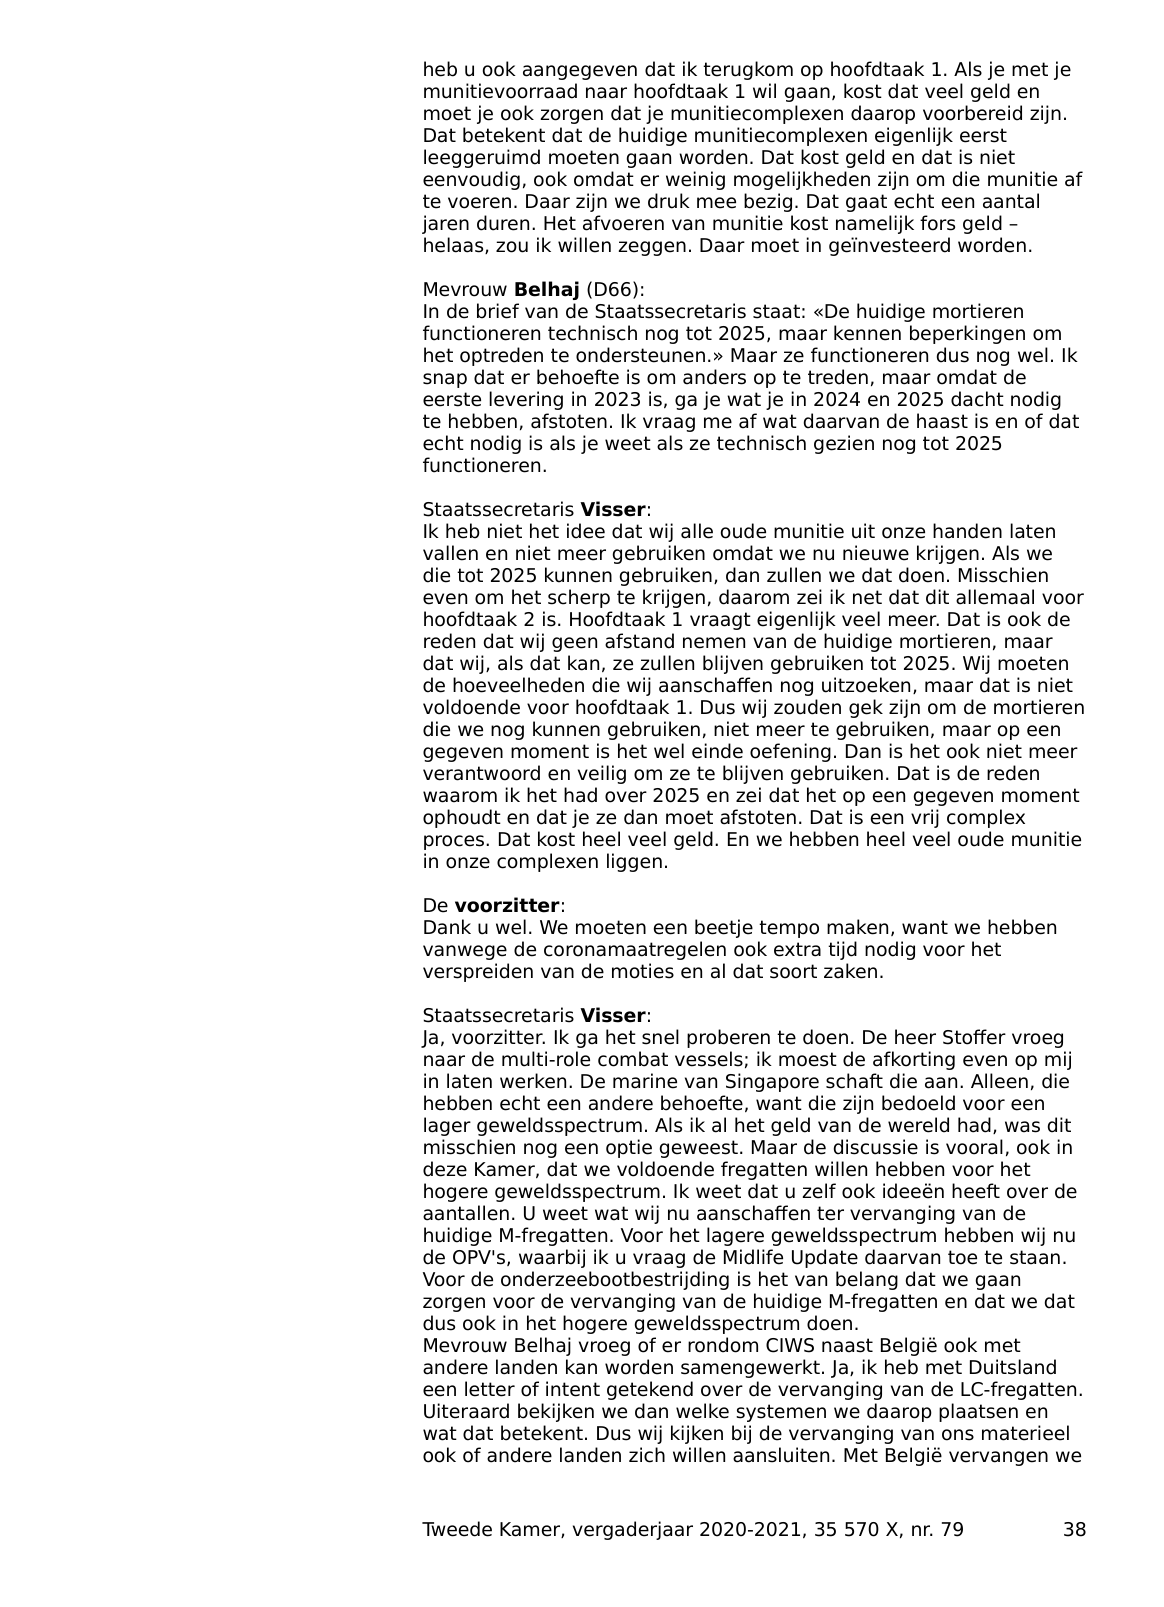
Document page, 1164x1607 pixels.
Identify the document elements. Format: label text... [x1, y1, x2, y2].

text In de brief van de Staatssecretaris staat: «De huidige mortieren functioneren technisch nog tot 2025, maar kennen beperkingen om het optreden te ondersteunen.» Maar ze functioneren dus nog wel. Ik snap dat er behoefte is om anders op te treden, maar omdat de eerste levering in 2023 is, ga je wat je in 2024 en 2025 dacht nodig te hebben, afstoten. Ik vraag me af wat daarvan de haast is en of dat echt nodig is als je weet als ze technisch gezien nog tot 2025 functioneren. [422, 301, 1087, 477]
text Dank u wel. We moeten een beetje tempo maken, want we hebben vanwege de coronamaatregelen ook extra tijd nodig voor het verspreiden van de moties en al dat soort zaken. [422, 917, 1087, 983]
text De voorzitter: [422, 895, 1087, 917]
text Staatssecretaris Visser: [422, 1005, 1087, 1027]
text Mevrouw Belhaj (D66): [422, 279, 1087, 301]
text Staatssecretaris Visser: [422, 499, 1087, 521]
text Ik heb niet het idee dat wij alle oude munitie uit onze handen laten vallen en niet meer gebruiken omdat we nu nieuwe krijgen. Als we die tot 2025 kunnen gebruiken, dan zullen we dat doen. Misschien even om het scherp te krijgen, daarom zei ik net dat dit allemaal voor hoofdtaak 2 is. Hoofdtaak 1 vraagt eigenlijk veel meer. Dat is ook de reden dat wij geen afstand nemen van de huidige mortieren, maar dat wij, als dat kan, ze zullen blijven gebruiken tot 2025. Wij moeten de hoeveelheden die wij aanschaffen nog uitzoeken, maar dat is niet voldoende voor hoofdtaak 1. Dus wij zouden gek zijn om de mortieren die we nog kunnen gebruiken, niet meer te gebruiken, maar op een gegeven moment is het wel einde oefening. Dan is het ook niet meer verantwoord en veilig om ze te blijven gebruiken. Dat is de reden waarom ik het had over 2025 en zei dat het op een gegeven moment ophoudt en dat je ze dan moet afstoten. Dat is een vrij complex proces. Dat kost heel veel geld. En we hebben heel veel oude munitie in onze complexen liggen. [422, 521, 1087, 873]
text Mevrouw Belhaj vroeg of er rondom CIWS naast België ook met andere landen kan worden samengewerkt. Ja, ik heb met Duitsland een letter of intent getekend over de vervanging van de LC-fregatten. Uiteraard bekijken we dan welke systemen we daarop plaatsen en wat dat betekent. Dus wij kijken bij de vervanging van ons materieel ook of andere landen zich willen aansluiten. Met België vervangen we [422, 1335, 1087, 1467]
text Ja, voorzitter. Ik ga het snel proberen te doen. De heer Stoffer vroeg naar de multi-role combat vessels; ik moest de afkorting even op mij in laten werken. De marine van Singapore schaft die aan. Alleen, die hebben echt een andere behoefte, want die zijn bedoeld voor een lager geweldsspectrum. Als ik al het geld van de wereld had, was dit misschien nog een optie geweest. Maar de discussie is vooral, ook in deze Kamer, dat we voldoende fregatten willen hebben voor het hogere geweldsspectrum. Ik weet dat u zelf ook ideeën heeft over de aantallen. U weet wat wij nu aanschaffen ter vervanging van de huidige M-fregatten. Voor het lagere geweldsspectrum hebben wij nu de OPV's, waarbij ik u vraag de Midlife Update daarvan toe te staan. Voor de onderzeebootbestrijding is het van belang dat we gaan zorgen voor de vervanging van de huidige M-fregatten en dat we dat dus ook in het hogere geweldsspectrum doen. [422, 1027, 1087, 1335]
text heb u ook aangegeven dat ik terugkom op hoofdtaak 1. Als je met je munitievoorraad naar hoofdtaak 1 wil gaan, kost dat veel geld en moet je ook zorgen dat je munitiecomplexen daarop voorbereid zijn. Dat betekent dat de huidige munitiecomplexen eigenlijk eerst leeggeruimd moeten gaan worden. Dat kost geld en dat is niet eenvoudig, ook omdat er weinig mogelijkheden zijn om die munitie af te voeren. Daar zijn we druk mee bezig. Dat gaat echt een aantal jaren duren. Het afvoeren van munitie kost namelijk fors geld – helaas, zou ik willen zeggen. Daar moet in geïnvesteerd worden. [422, 59, 1087, 257]
